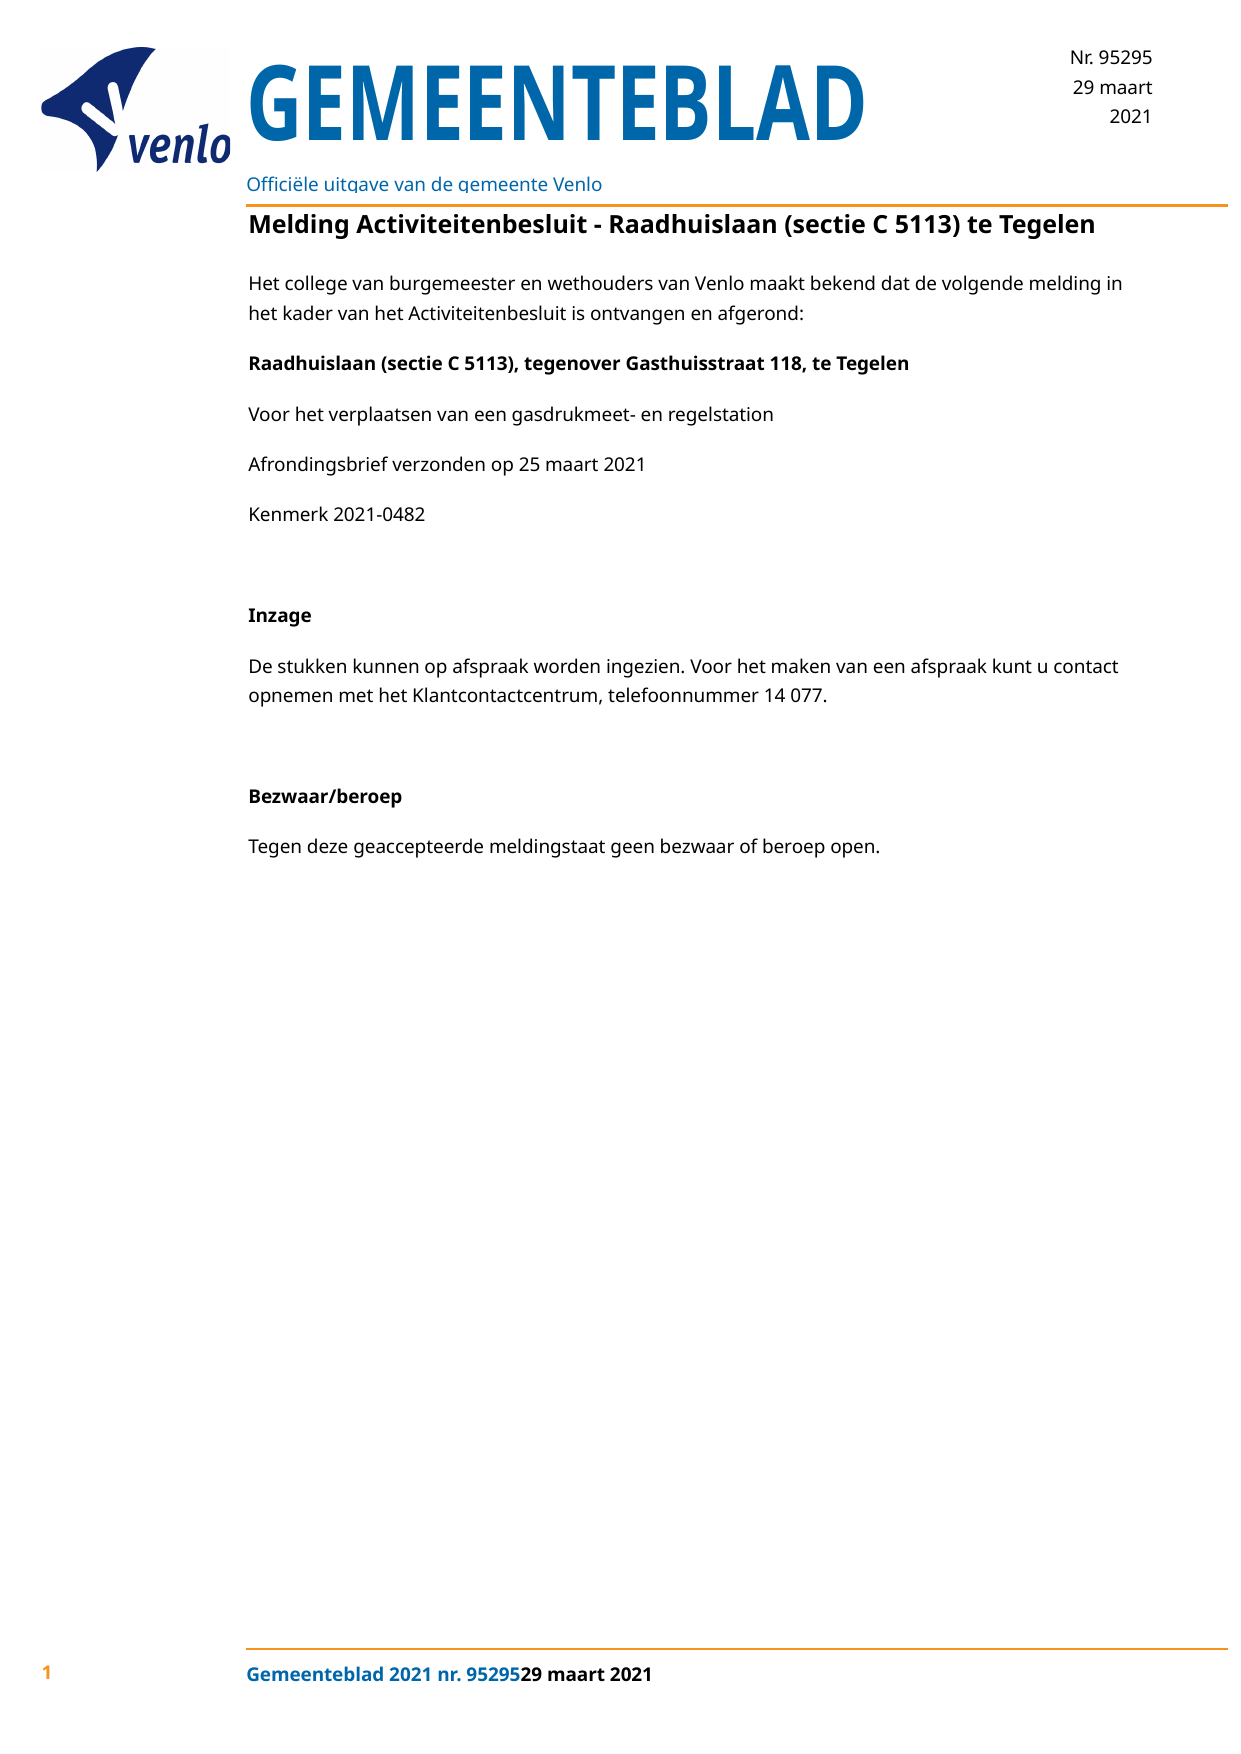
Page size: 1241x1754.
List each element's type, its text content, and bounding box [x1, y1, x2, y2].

text Melding Activiteitenbesluit - Raadhuislaan (sectie C 5113) te Tegelen [248, 207, 1152, 241]
text Inzage [248, 602, 1152, 628]
text Bezwaar/beroep [248, 783, 1152, 809]
text Kenmerk 2021-0482 [248, 502, 1152, 527]
picture [41, 47, 231, 172]
text Het college van burgemeester en wethouders van Venlo maakt bekend dat de volgende melding in het kader van het Activiteitenbesluit is ontvangen en afgerond: [248, 270, 1152, 326]
text Afrondingsbrief verzonden op 25 maart 2021 [248, 451, 1152, 477]
text Raadhuislaan (sectie C 5113), tegenover Gasthuisstraat 118, te Tegelen [248, 350, 1152, 376]
text Tegen deze geaccepteerde meldingstaat geen bezwaar of beroep open. [248, 834, 1152, 859]
text De stukken kunnen op afspraak worden ingezien. Voor het maken van een afspraak kunt u contact opnemen met het Klantcontactcentrum, telefoonnummer 14 077. [248, 653, 1152, 708]
text Voor het verplaatsen van een gasdrukmeet- en regelstation [248, 401, 1152, 426]
